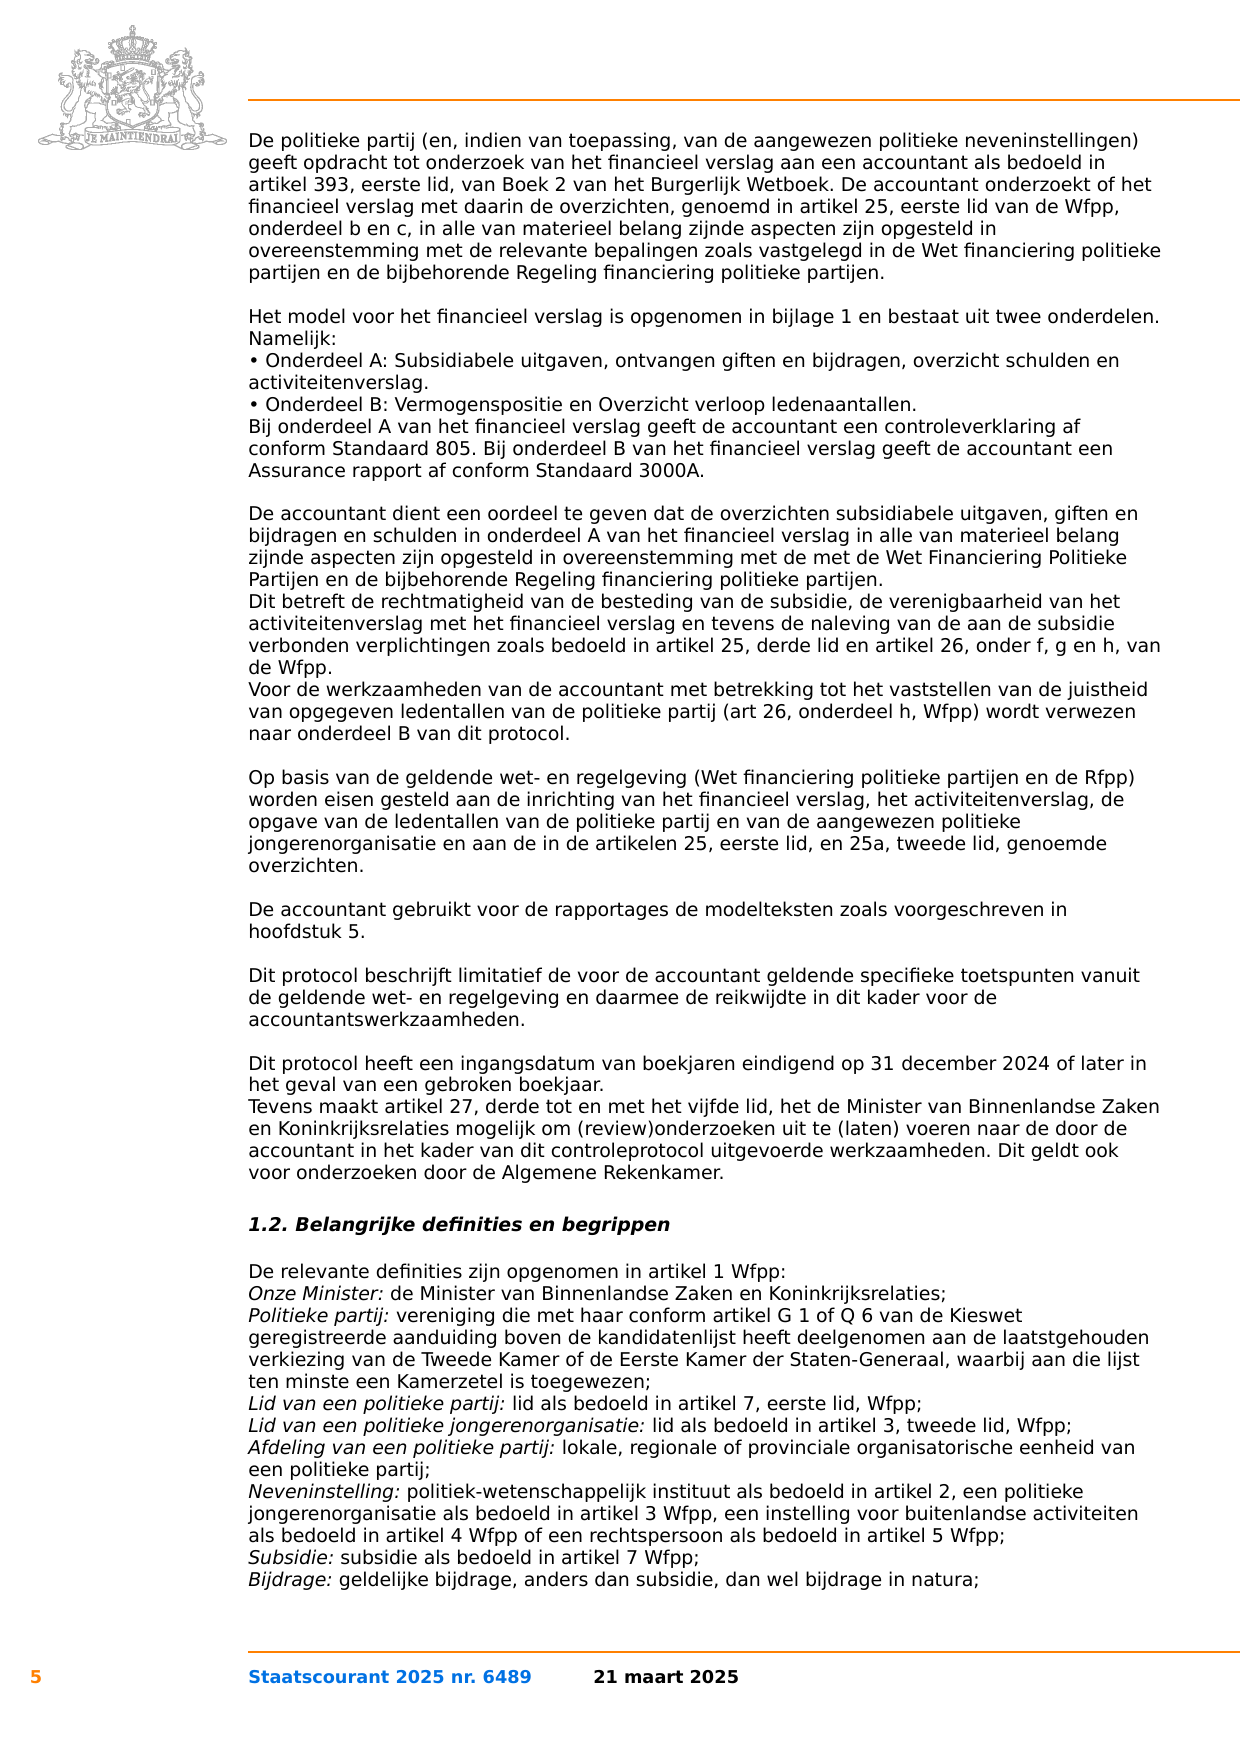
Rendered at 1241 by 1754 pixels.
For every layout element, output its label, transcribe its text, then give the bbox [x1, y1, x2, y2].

text Voor de werkzaamheden van de accountant met betrekking tot het vaststellen van de juistheid van opgegeven ledentallen van de politieke partij (art 26, onderdeel h, Wfpp) wordt verwezen naar onderdeel B van dit protocol. [248, 679, 1163, 745]
text Neveninstelling: politiek-wetenschappelijk instituut als bedoeld in artikel 2, een politieke jongerenorganisatie als bedoeld in artikel 3 Wfpp, een instelling voor buitenlandse activiteiten als bedoeld in artikel 4 Wfpp of een rechtspersoon als bedoeld in artikel 5 Wfpp; [248, 1481, 1163, 1547]
text Lid van een politieke partij: lid als bedoeld in artikel 7, eerste lid, Wfpp; [248, 1393, 1163, 1415]
text Op basis van de geldende wet- en regelgeving (Wet financiering politieke partijen en de Rfpp) worden eisen gesteld aan de inrichting van het financieel verslag, het activiteitenverslag, de opgave van de ledentallen van de politieke partij en van de aangewezen politieke jongerenorganisatie en aan de in de artikelen 25, eerste lid, en 25a, tweede lid, genoemde overzichten. [248, 767, 1163, 877]
text Het model voor het financieel verslag is opgenomen in bijlage 1 en bestaat uit twee onderdelen. Namelijk: [248, 306, 1163, 349]
text Dit betreft de rechtmatigheid van de besteding van de subsidie, de verenigbaarheid van het activiteitenverslag met het financieel verslag en tevens de naleving van de aan de subsidie verbonden verplichtingen zoals bedoeld in artikel 25, derde lid en artikel 26, onder f, g en h, van de Wfpp. [248, 591, 1163, 679]
text Bijdrage: geldelijke bijdrage, anders dan subsidie, dan wel bijdrage in natura; [248, 1569, 1163, 1591]
subtitle 1.2. Belangrijke definities en begrippen [248, 1214, 1163, 1236]
text Afdeling van een politieke partij: lokale, regionale of provinciale organisatorische eenheid van een politieke partij; [248, 1437, 1163, 1481]
text • Onderdeel B: Vermogenspositie en Overzicht verloop ledenaantallen. [248, 393, 1163, 416]
text Dit protocol beschrijft limitatief de voor de accountant geldende specifieke toetspunten vanuit de geldende wet- en regelgeving en daarmee de reikwijdte in dit kader voor de accountantswerkzaamheden. [248, 964, 1163, 1031]
text De politieke partij (en, indien van toepassing, van de aangewezen politieke neveninstellingen) geeft opdracht tot onderzoek van het financieel verslag aan een accountant als bedoeld in artikel 393, eerste lid, van Boek 2 van het Burgerlijk Wetboek. De accountant onderzoekt of het financieel verslag met daarin de overzichten, genoemd in artikel 25, eerste lid van de Wfpp, onderdeel b en c, in alle van materieel belang zijnde aspecten zijn opgesteld in overeenstemming met de relevante bepalingen zoals vastgelegd in de Wet financiering politieke partijen en de bijbehorende Regeling financiering politieke partijen. [248, 130, 1163, 284]
text De accountant gebruikt voor de rapportages de modelteksten zoals voorgeschreven in hoofdstuk 5. [248, 899, 1163, 943]
text Politieke partij: vereniging die met haar conform artikel G 1 of Q 6 van de Kieswet geregistreerde aanduiding boven de kandidatenlijst heeft deelgenomen aan de laatstgehouden verkiezing van de Tweede Kamer of de Eerste Kamer der Staten-Generaal, waarbij aan die lijst ten minste een Kamerzetel is toegewezen; [248, 1305, 1163, 1393]
text Lid van een politieke jongerenorganisatie: lid als bedoeld in artikel 3, tweede lid, Wfpp; [248, 1415, 1163, 1437]
text De accountant dient een oordeel te geven dat de overzichten subsidiabele uitgaven, giften en bijdragen en schulden in onderdeel A van het financieel verslag in alle van materieel belang zijnde aspecten zijn opgesteld in overeenstemming met de met de Wet Financiering Politieke Partijen en de bijbehorende Regeling financiering politieke partijen. [248, 503, 1163, 591]
text • Onderdeel A: Subsidiabele uitgaven, ontvangen giften en bijdragen, overzicht schulden en activiteitenverslag. [248, 349, 1163, 393]
text Bij onderdeel A van het financieel verslag geeft de accountant een controleverklaring af conform Standaard 805. Bij onderdeel B van het financieel verslag geeft de accountant een Assurance rapport af conform Standaard 3000A. [248, 416, 1163, 481]
text Onze Minister: de Minister van Binnenlandse Zaken en Koninkrijksrelaties; [248, 1283, 1163, 1305]
text De relevante definities zijn opgenomen in artikel 1 Wfpp: [248, 1261, 1163, 1283]
text Subsidie: subsidie als bedoeld in artikel 7 Wfpp; [248, 1547, 1163, 1569]
text Dit protocol heeft een ingangsdatum van boekjaren eindigend op 31 december 2024 of later in het geval van een gebroken boekjaar. [248, 1052, 1163, 1096]
text Tevens maakt artikel 27, derde tot en met het vijfde lid, het de Minister van Binnenlandse Zaken en Koninkrijksrelaties mogelijk om (review)onderzoeken uit te (laten) voeren naar de door de accountant in het kader van dit controleprotocol uitgevoerde werkzaamheden. Dit geldt ook voor onderzoeken door de Algemene Rekenkamer. [248, 1096, 1163, 1184]
picture [38, 25, 227, 150]
